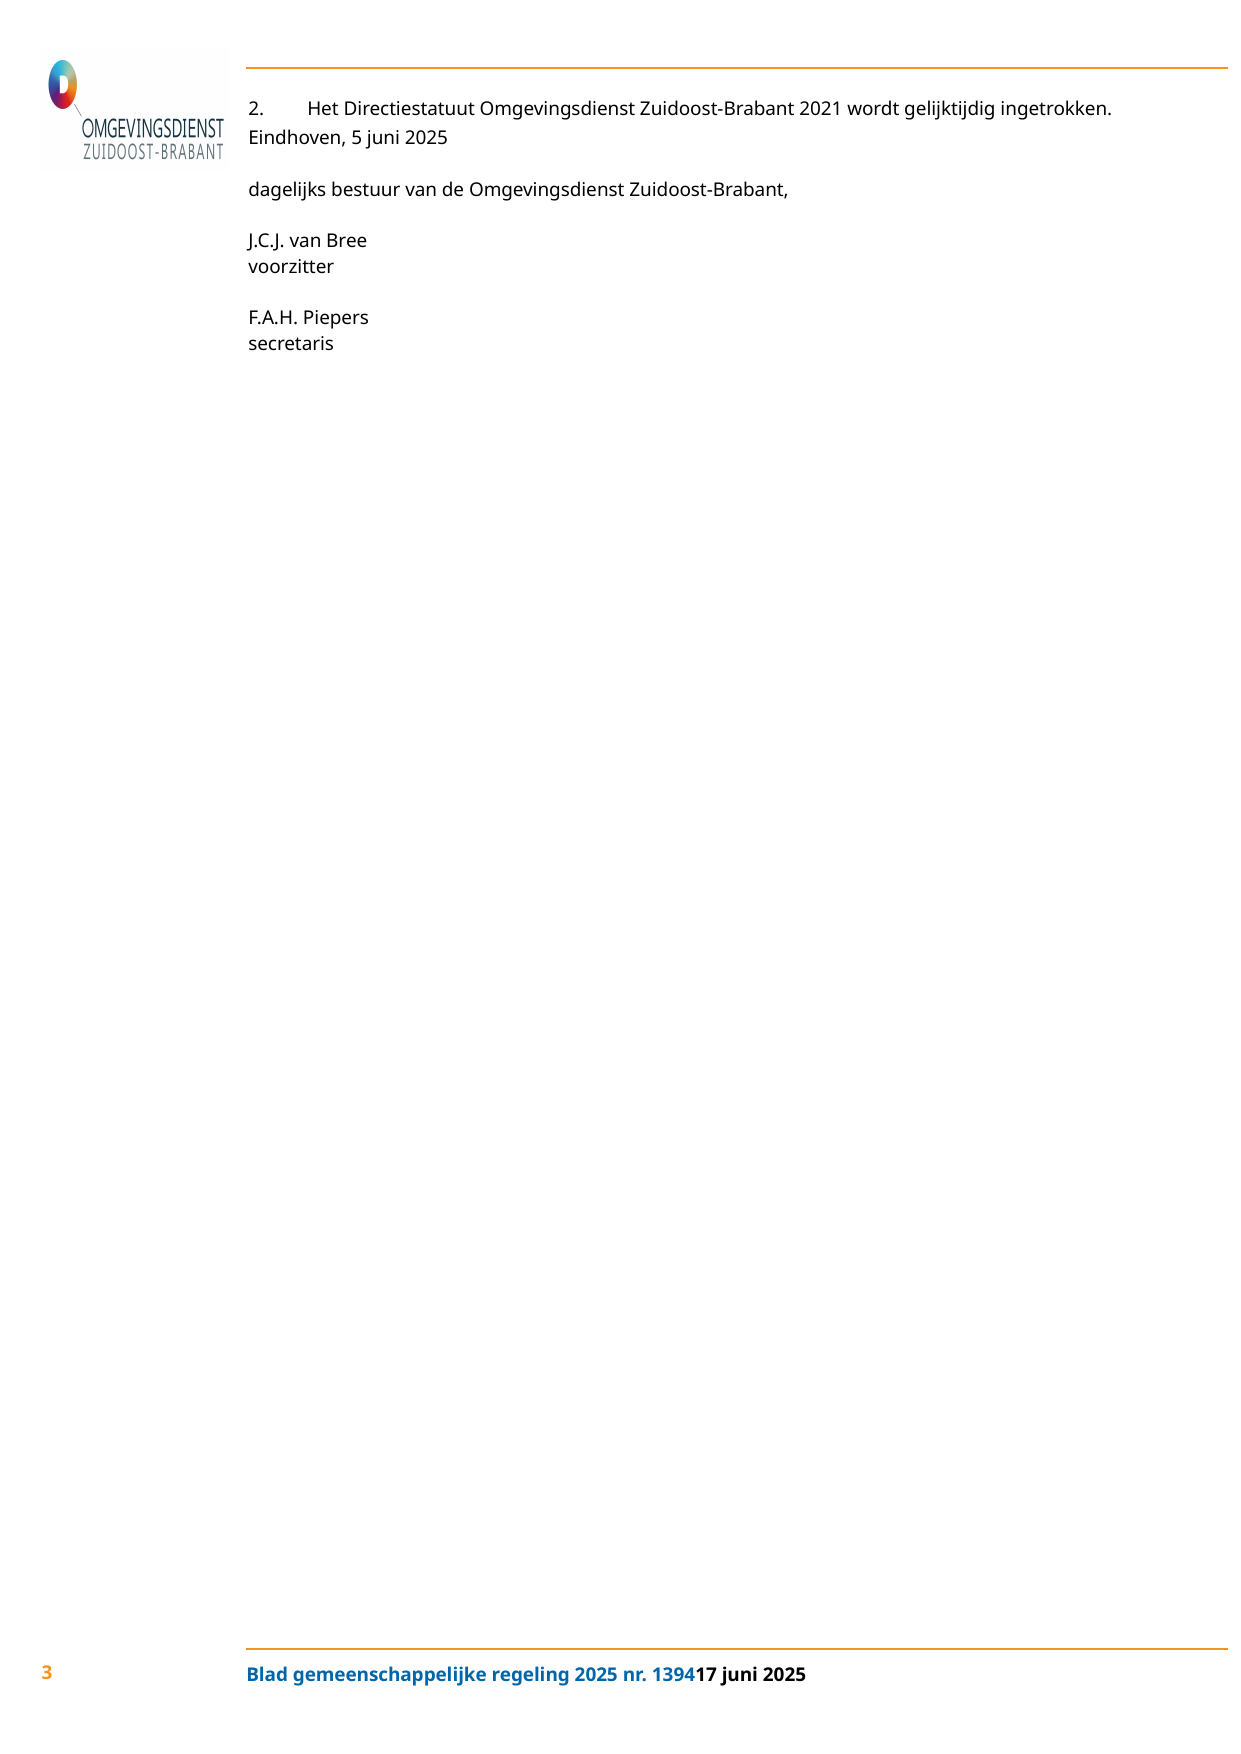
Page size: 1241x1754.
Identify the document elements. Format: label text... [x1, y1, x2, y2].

text secretaris [248, 330, 1152, 356]
picture [41, 47, 231, 172]
text dagelijks bestuur van de Omgevingsdienst Zuidoost-Brabant, [248, 176, 1152, 202]
text J.C.J. van Bree [248, 227, 1152, 253]
text F.A.H. Piepers [248, 304, 1152, 330]
text voorzitter [248, 253, 1152, 279]
list Het Directiestatuut Omgevingsdienst Zuidoost-Brabant 2021 wordt gelijktijdig ingetrokken. [248, 95, 1152, 121]
text Eindhoven, 5 juni 2025 [248, 124, 1152, 150]
